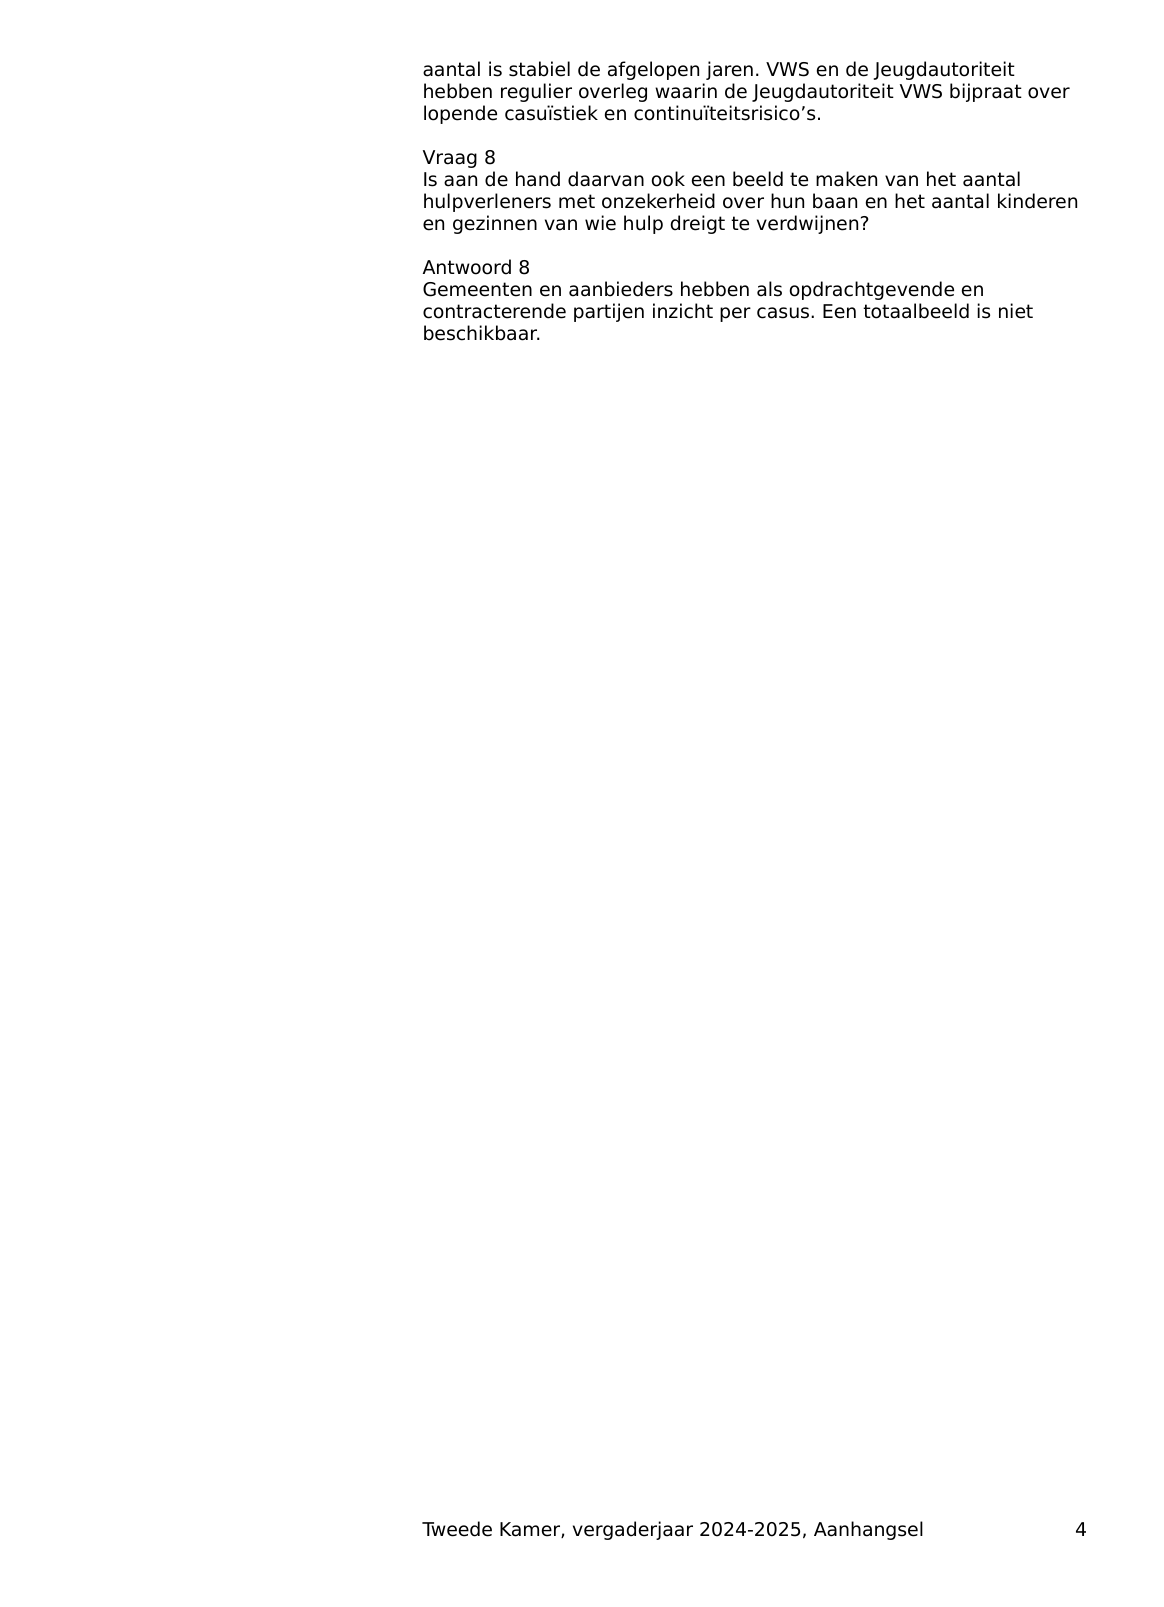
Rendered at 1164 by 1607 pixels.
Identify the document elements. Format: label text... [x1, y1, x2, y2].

text Vraag 8 [422, 147, 1087, 169]
text Gemeenten en aanbieders hebben als opdrachtgevende en contracterende partijen inzicht per casus. Een totaalbeeld is niet beschikbaar. [422, 279, 1087, 345]
text Is aan de hand daarvan ook een beeld te maken van het aantal hulpverleners met onzekerheid over hun baan en het aantal kinderen en gezinnen van wie hulp dreigt te verdwijnen? [422, 169, 1087, 235]
text Antwoord 8 [422, 257, 1087, 279]
text aantal is stabiel de afgelopen jaren. VWS en de Jeugdautoriteit hebben regulier overleg waarin de Jeugdautoriteit VWS bijpraat over lopende casuïstiek en continuïteitsrisico’s. [422, 59, 1087, 125]
